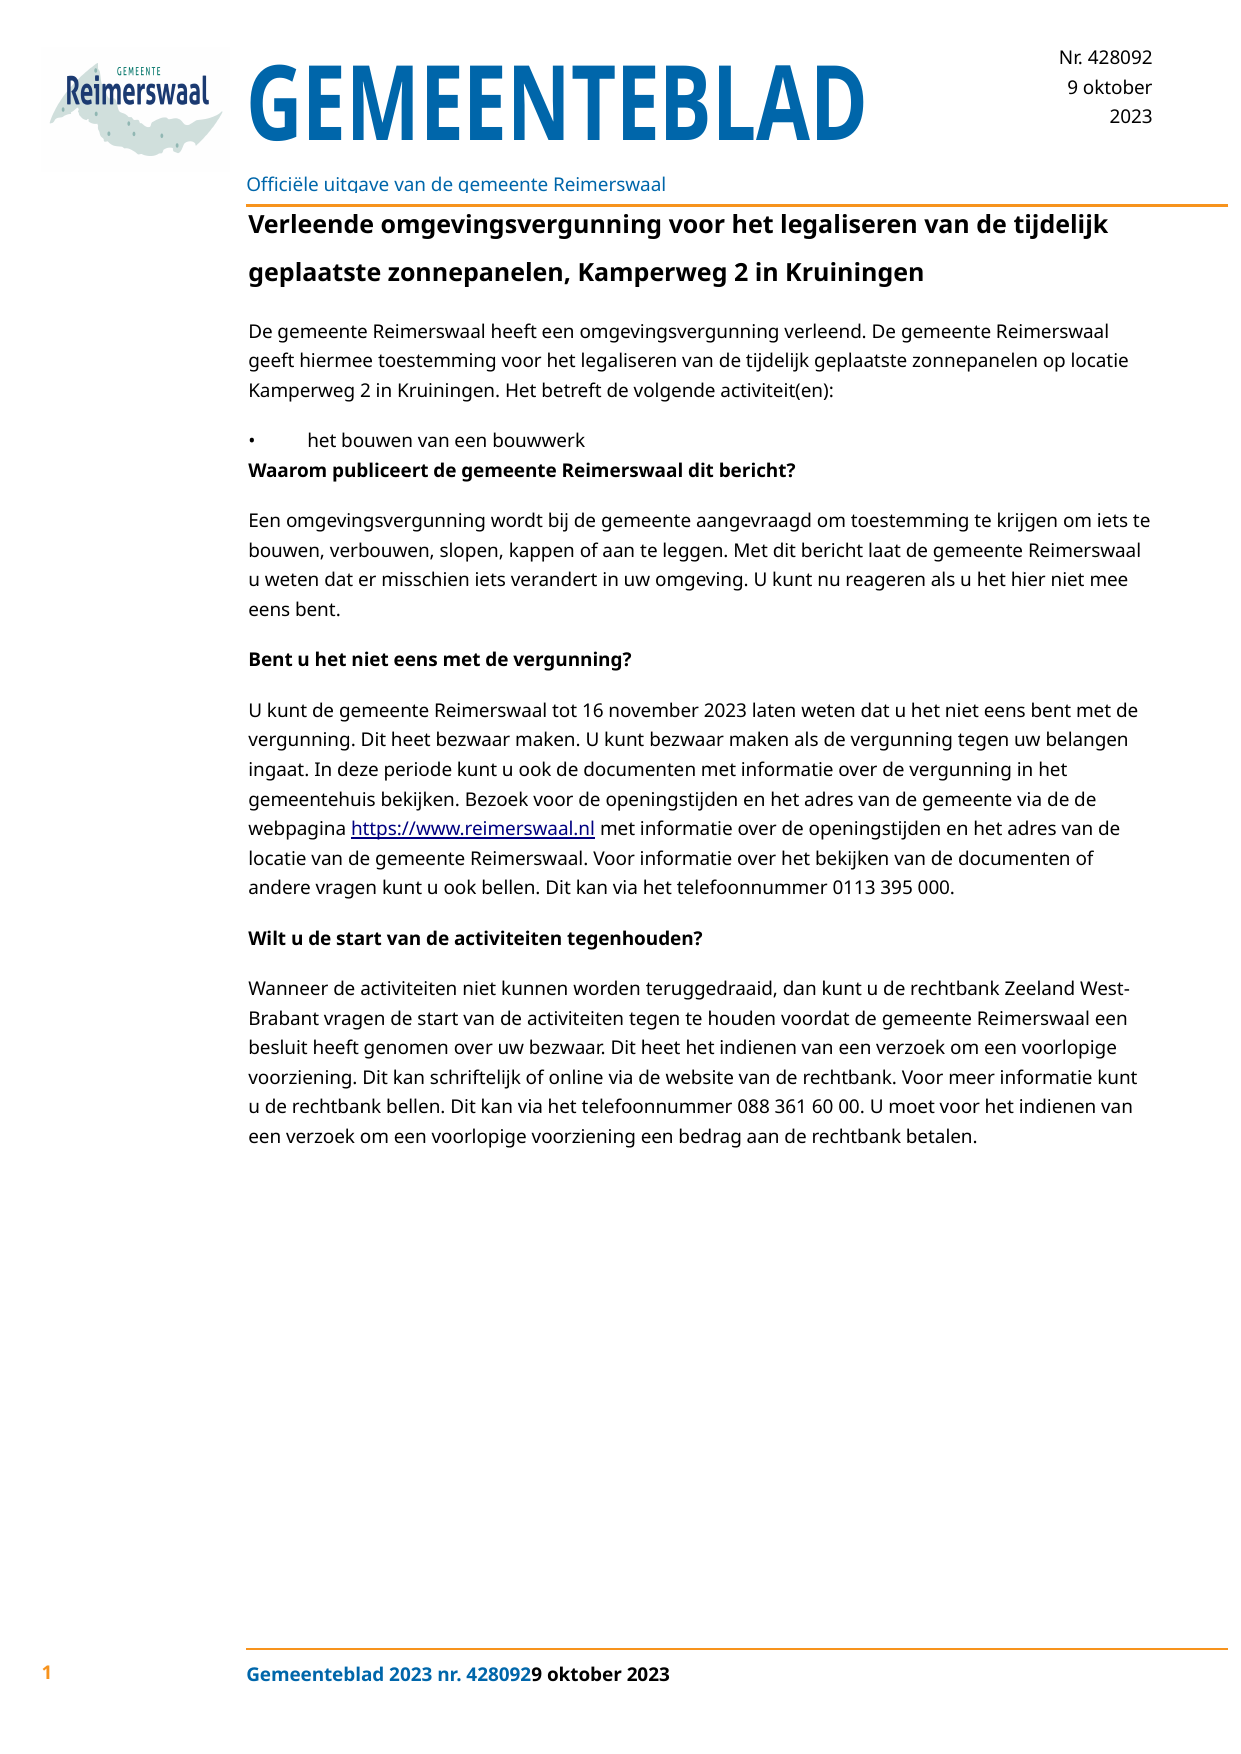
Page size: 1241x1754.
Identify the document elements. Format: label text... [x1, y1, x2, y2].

text Waarom publiceert de gemeente Reimerswaal dit bericht? [248, 457, 1152, 483]
text De gemeente Reimerswaal heeft een omgevingsvergunning verleend. De gemeente Reimerswaal geeft hiermee toestemming voor het legaliseren van de tijdelijk geplaatste zonnepanelen op locatie Kamperweg 2 in Kruiningen. Het betreft de volgende activiteit(en): [248, 318, 1152, 403]
text U kunt de gemeente Reimerswaal tot 16 november 2023 laten weten dat u het niet eens bent met de vergunning. Dit heet bezwaar maken. U kunt bezwaar maken als de vergunning tegen uw belangen ingaat. In deze periode kunt u ook de documenten met informatie over de vergunning in het gemeentehuis bekijken. Bezoek voor de openingstijden en het adres van de gemeente via de de webpagina https://www.reimerswaal.nl met informatie over de openingstijden en het adres van de locatie van de gemeente Reimerswaal. Voor informatie over het bekijken van de documenten of andere vragen kunt u ook bellen. Dit kan via het telefoonnummer 0113 395 000. [248, 697, 1152, 900]
text Wanneer de activiteiten niet kunnen worden teruggedraaid, dan kunt u de rechtbank Zeeland West-Brabant vragen de start van de activiteiten tegen te houden voordat de gemeente Reimerswaal een besluit heeft genomen over uw bezwaar. Dit heet het indienen van een verzoek om een voorlopige voorziening. Dit kan schriftelijk of online via de website van de rechtbank. Voor meer informatie kunt u de rechtbank bellen. Dit kan via het telefoonnummer 088 361 60 00. U moet voor het indienen van een verzoek om een voorlopige voorziening een bedrag aan de rechtbank betalen. [248, 975, 1152, 1149]
list het bouwen van een bouwwerk [248, 427, 1152, 453]
text Verleende omgevingsvergunning voor het legaliseren van de tijdelijk geplaatste zonnepanelen, Kamperweg 2 in Kruiningen [248, 207, 1152, 288]
text Wilt u de start van de activiteiten tegenhouden? [248, 925, 1152, 951]
picture [41, 47, 231, 172]
text Een omgevingsvergunning wordt bij de gemeente aangevraagd om toestemming te krijgen om iets te bouwen, verbouwen, slopen, kappen of aan te leggen. Met dit bericht laat de gemeente Reimerswaal u weten dat er misschien iets verandert in uw omgeving. U kunt nu reageren als u het hier niet mee eens bent. [248, 507, 1152, 622]
text Bent u het niet eens met de vergunning? [248, 647, 1152, 672]
